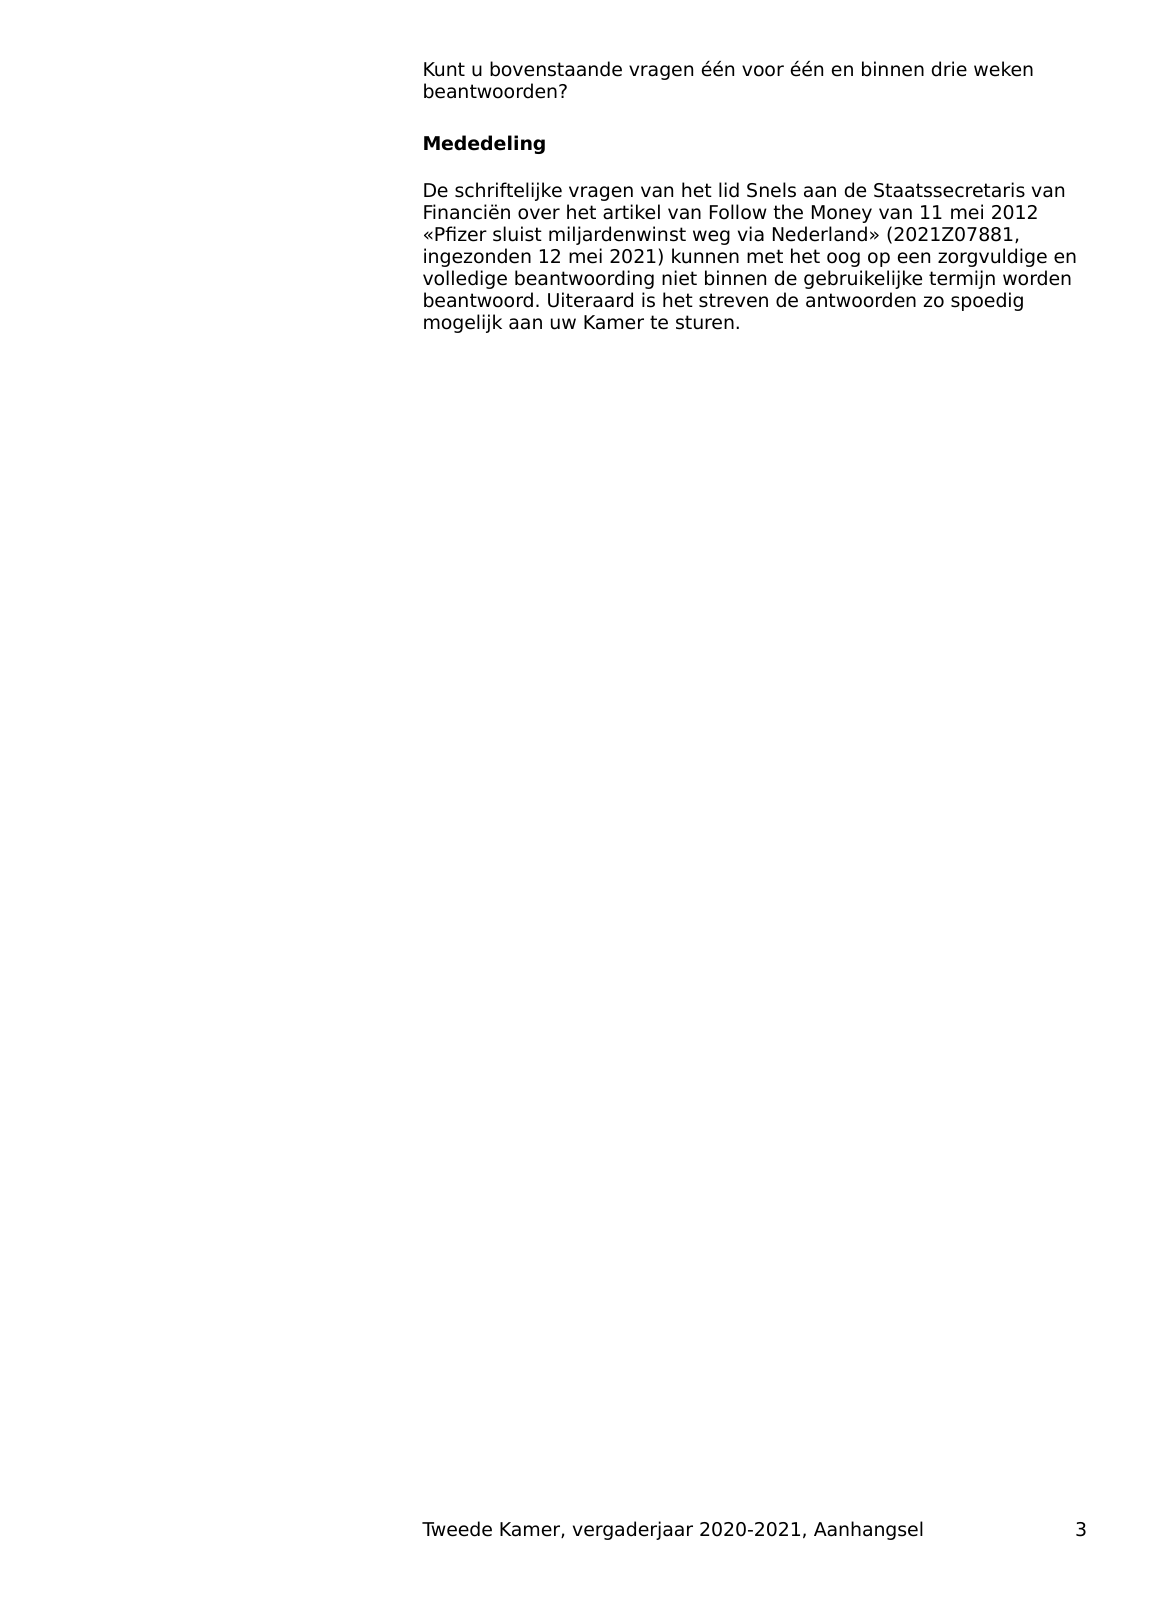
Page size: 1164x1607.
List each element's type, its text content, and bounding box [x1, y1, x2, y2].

subtitle Mededeling [422, 133, 1087, 155]
text De schriftelijke vragen van het lid Snels aan de Staatssecretaris van Financiën over het artikel van Follow the Money van 11 mei 2012 «Pfizer sluist miljardenwinst weg via Nederland» (2021Z07881, ingezonden 12 mei 2021) kunnen met het oog op een zorgvuldige en volledige beantwoording niet binnen de gebruikelijke termijn worden beantwoord. Uiteraard is het streven de antwoorden zo spoedig mogelijk aan uw Kamer te sturen. [422, 180, 1087, 334]
text Kunt u bovenstaande vragen één voor één en binnen drie weken beantwoorden? [422, 59, 1087, 103]
